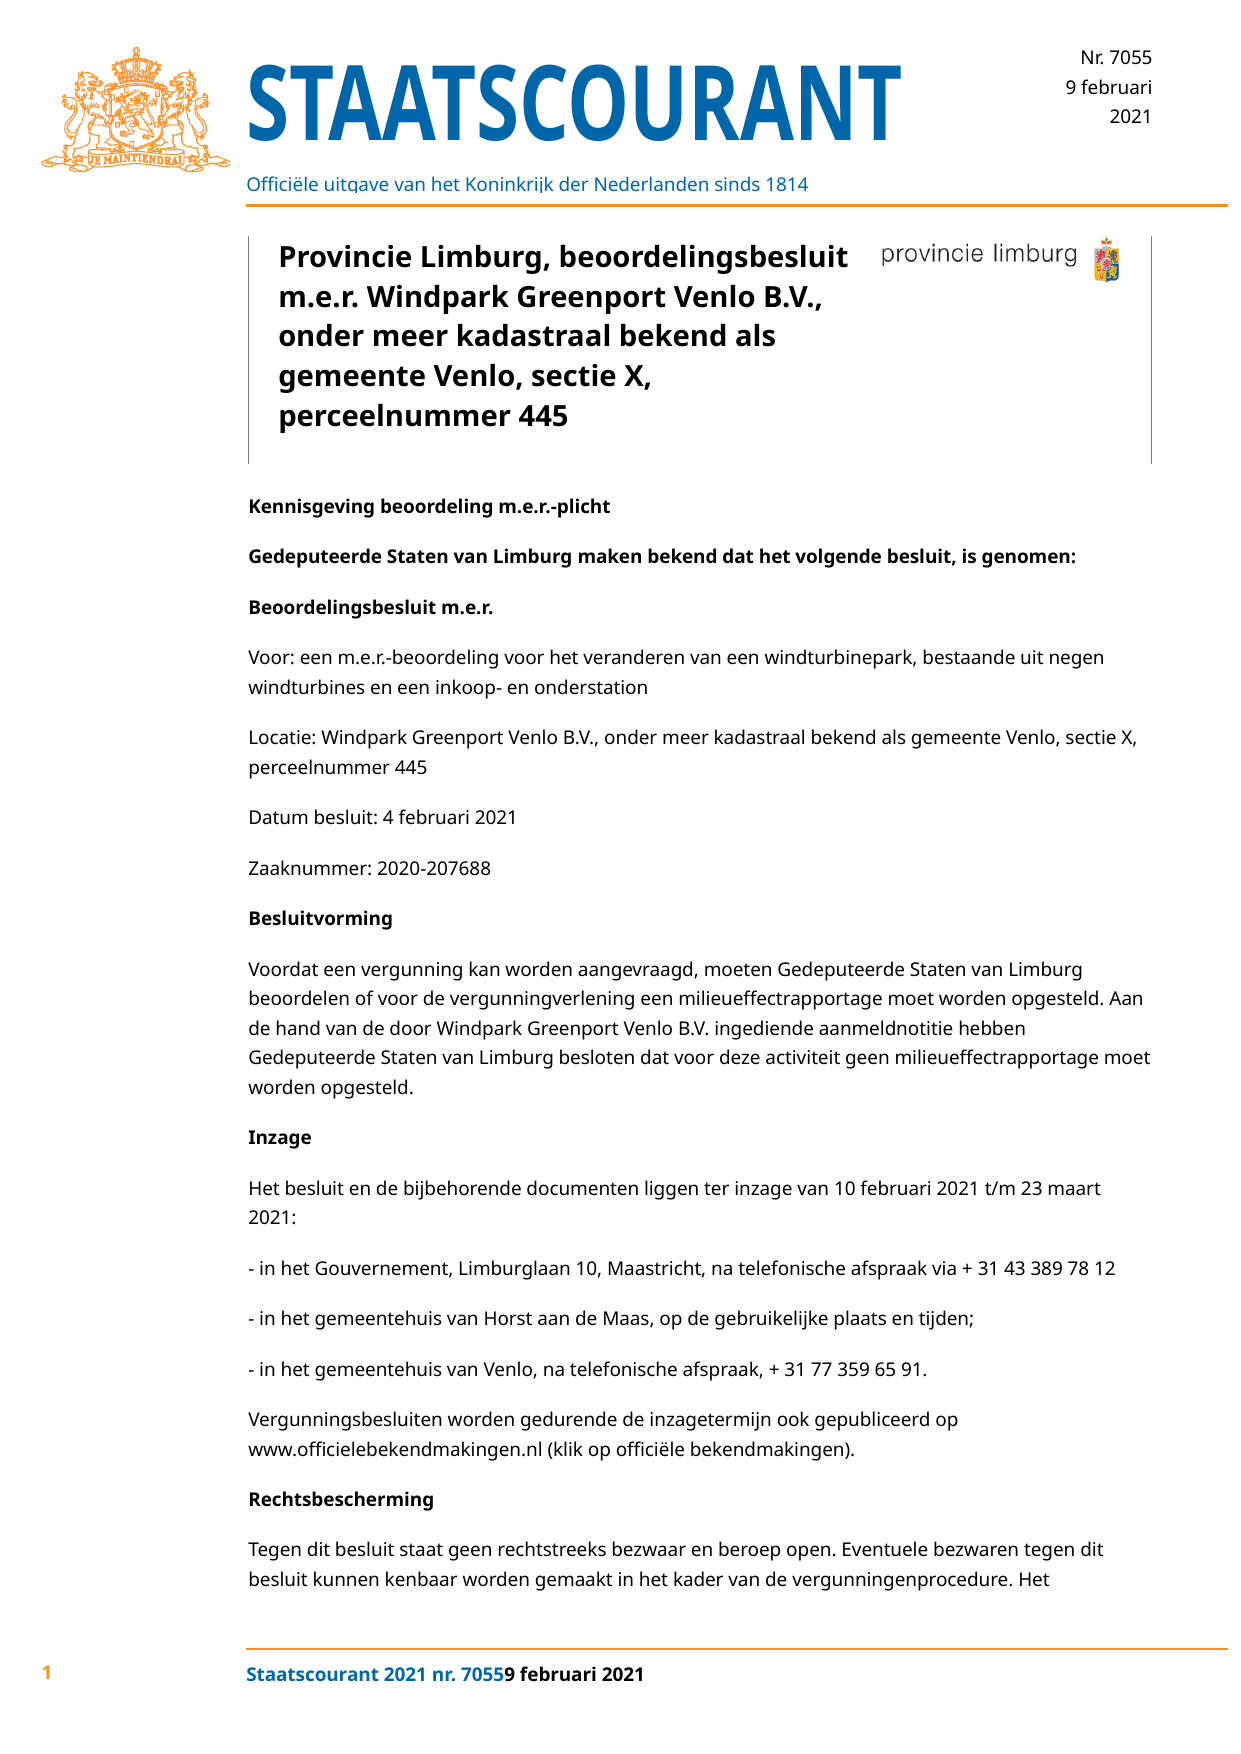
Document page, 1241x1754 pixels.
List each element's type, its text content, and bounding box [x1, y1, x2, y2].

picture [882, 236, 1119, 284]
text Voordat een vergunning kan worden aangevraagd, moeten Gedeputeerde Staten van Limburg beoordelen of voor de vergunningverlening een milieueffectrapportage moet worden opgesteld. Aan de hand van de door Windpark Greenport Venlo B.V. ingediende aanmeldnotitie hebben Gedeputeerde Staten van Limburg besloten dat voor deze activiteit geen milieueffectrapportage moet worden opgesteld. [248, 956, 1152, 1100]
table_header [850, 236, 882, 283]
text Gedeputeerde Staten van Limburg maken bekend dat het volgende besluit, is genomen: [248, 544, 1152, 569]
picture [41, 47, 231, 172]
text - in het gemeentehuis van Horst aan de Maas, op de gebruikelijke plaats en tijden; [248, 1305, 1152, 1331]
text Datum besluit: 4 februari 2021 [248, 804, 1152, 830]
text Locatie: Windpark Greenport Venlo B.V., onder meer kadastraal bekend als gemeente Venlo, sectie X, perceelnummer 445 [248, 724, 1152, 780]
text - in het Gouvernement, Limburglaan 10, Maastricht, na telefonische afspraak via + 31 43 389 78 12 [248, 1255, 1152, 1281]
text Kennisgeving beoordeling m.e.r.-plicht [248, 493, 1152, 519]
text Het besluit en de bijbehorende documenten liggen ter inzage van 10 februari 2021 t/m 23 maart 2021: [248, 1175, 1152, 1230]
table_header [1119, 236, 1151, 283]
text Zaaknummer: 2020-207688 [248, 855, 1152, 881]
text Tegen dit besluit staat geen rechtstreeks bezwaar en beroep open. Eventuele bezwaren tegen dit besluit kunnen kenbaar worden gemaakt in het kader van de vergunningenprocedure. Het [248, 1537, 1152, 1592]
text - in het gemeentehuis van Venlo, na telefonische afspraak, + 31 77 359 65 91. [248, 1356, 1152, 1382]
table_header Provincie Limburg, beoordelingsbesluit m.e.r. Windpark Greenport Venlo B.V., onder meer kadastraal bekend als gemeente Venlo, sectie X, perceelnummer 445 [249, 236, 850, 464]
text Rechtsbescherming [248, 1486, 1152, 1512]
table_header [850, 284, 1151, 464]
text Beoordelingsbesluit m.e.r. [248, 594, 1152, 620]
text Inzage [248, 1124, 1152, 1150]
text Vergunningsbesluiten worden gedurende de inzagetermijn ook gepubliceerd op www.officielebekendmakingen.nl (klik op officiële bekendmakingen). [248, 1406, 1152, 1462]
text Besluitvorming [248, 905, 1152, 931]
text Voor: een m.e.r.-beoordeling voor het veranderen van een windturbinepark, bestaande uit negen windturbines en een inkoop- en onderstation [248, 644, 1152, 700]
